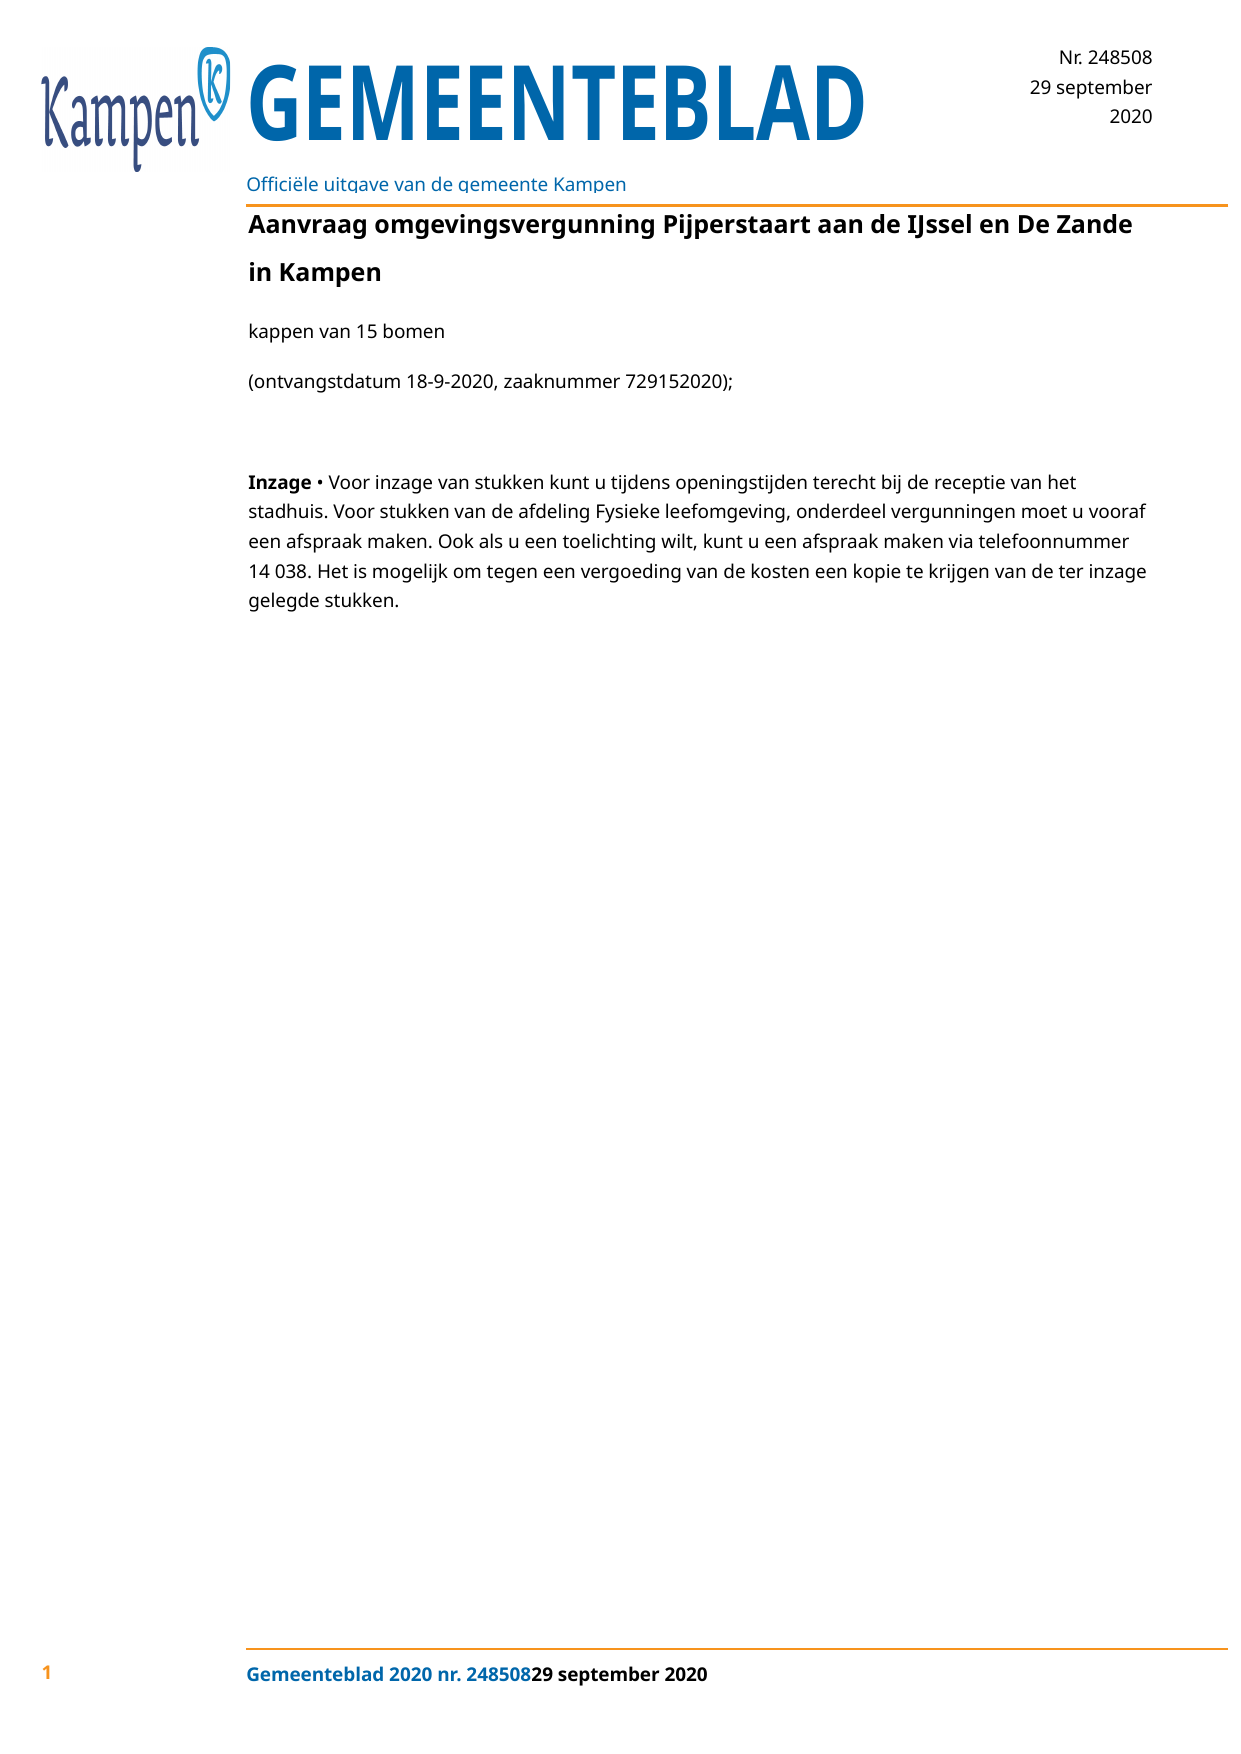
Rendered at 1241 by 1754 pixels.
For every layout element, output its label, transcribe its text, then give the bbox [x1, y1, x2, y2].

text kappen van 15 bomen [248, 318, 1152, 344]
text Inzage • Voor inzage van stukken kunt u tijdens openingstijden terecht bij de receptie van het stadhuis. Voor stukken van de afdeling Fysieke leefomgeving, onderdeel vergunningen moet u vooraf een afspraak maken. Ook als u een toelichting wilt, kunt u een afspraak maken via telefoonnummer 14 038. Het is mogelijk om tegen een vergoeding van de kosten een kopie te krijgen van de ter inzage gelegde stukken. [248, 469, 1152, 613]
text (ontvangstdatum 18-9-2020, zaaknummer 729152020); [248, 368, 1152, 394]
picture [41, 47, 231, 172]
text Aanvraag omgevingsvergunning Pijperstaart aan de IJssel en De Zande in Kampen [248, 207, 1152, 288]
